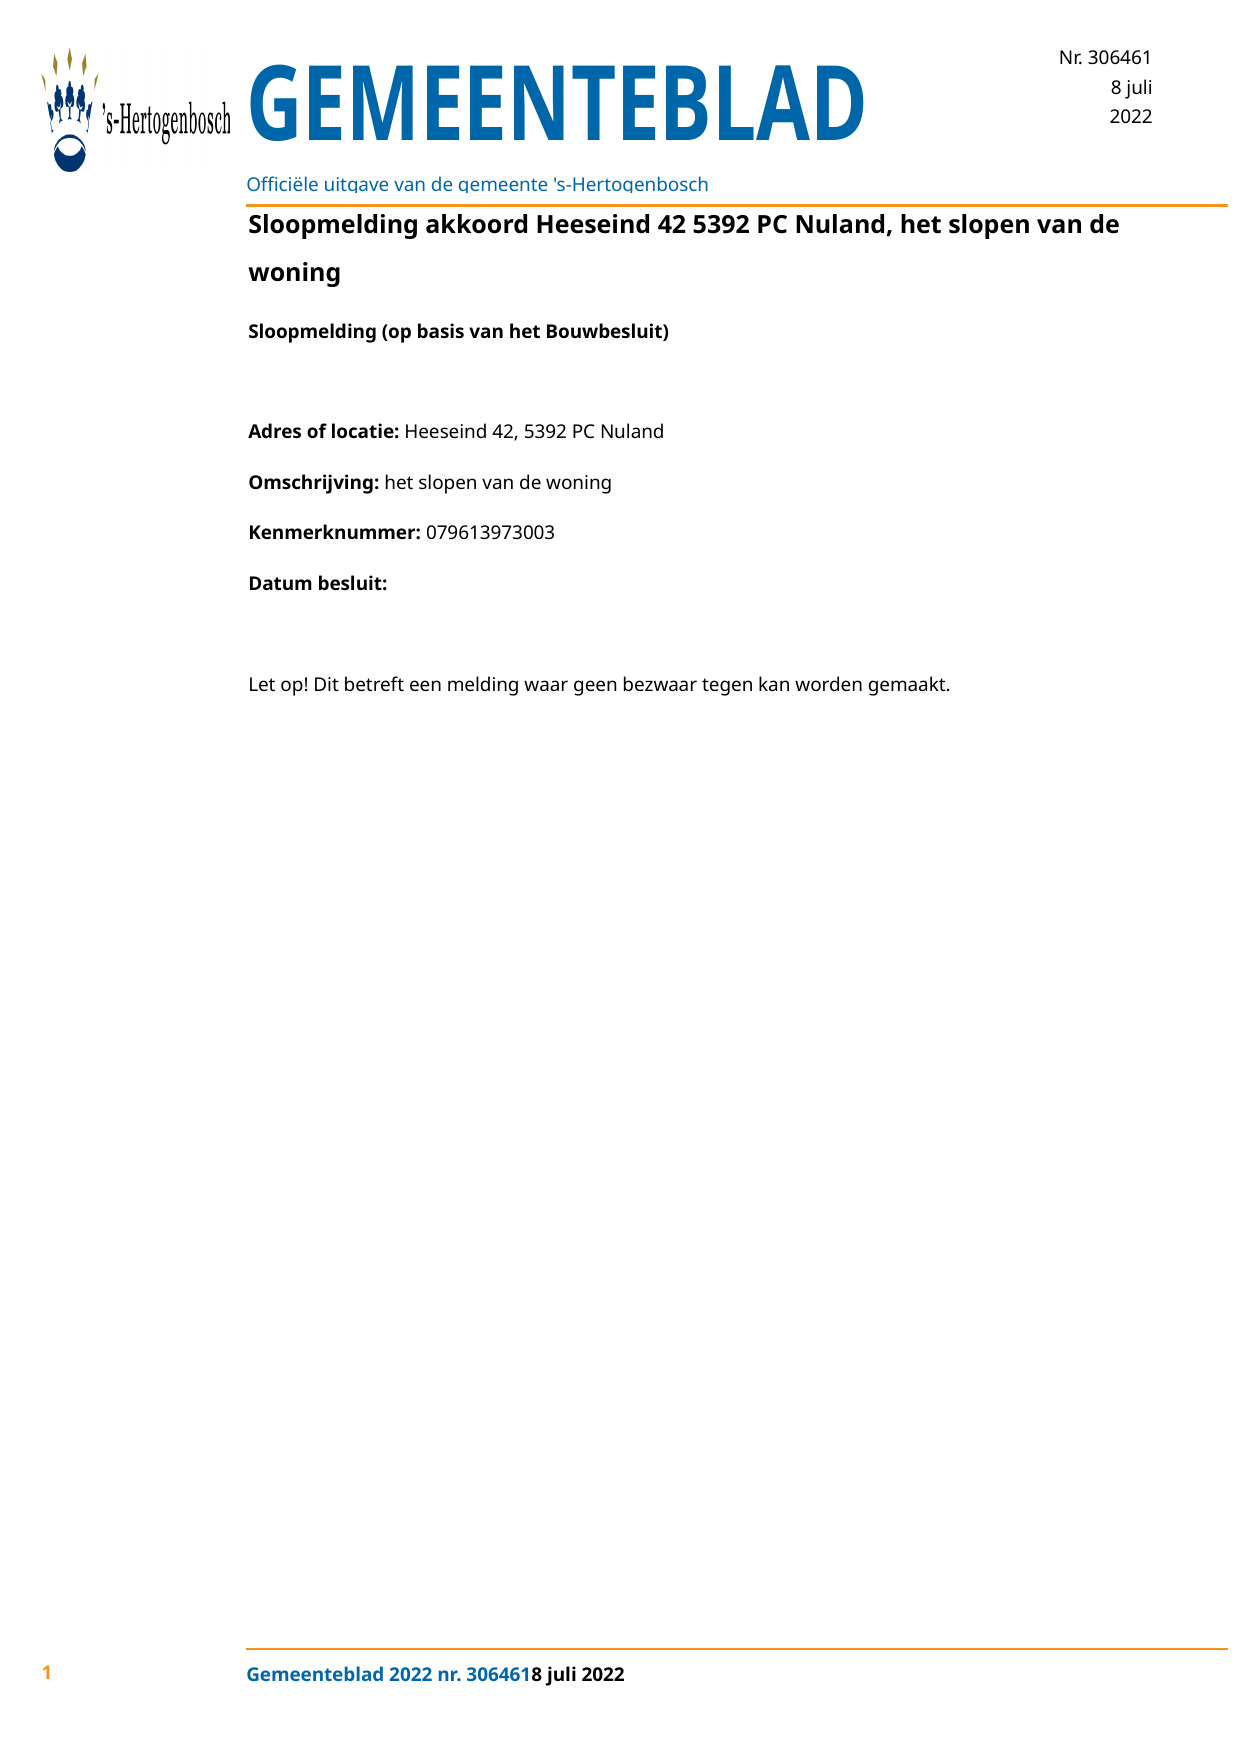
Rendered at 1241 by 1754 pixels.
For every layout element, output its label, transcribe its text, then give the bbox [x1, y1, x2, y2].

text Kenmerknummer: 079613973003 [248, 519, 1152, 545]
text Omschrijving: het slopen van de woning [248, 469, 1152, 495]
text Datum besluit: [248, 570, 1152, 596]
text Sloopmelding akkoord Heeseind 42 5392 PC Nuland, het slopen van de woning [248, 207, 1152, 288]
text Adres of locatie: Heeseind 42, 5392 PC Nuland [248, 419, 1152, 444]
text Sloopmelding (op basis van het Bouwbesluit) [248, 318, 1152, 344]
text Let op! Dit betreft een melding waar geen bezwaar tegen kan worden gemaakt. [248, 671, 1152, 697]
picture [41, 47, 231, 172]
